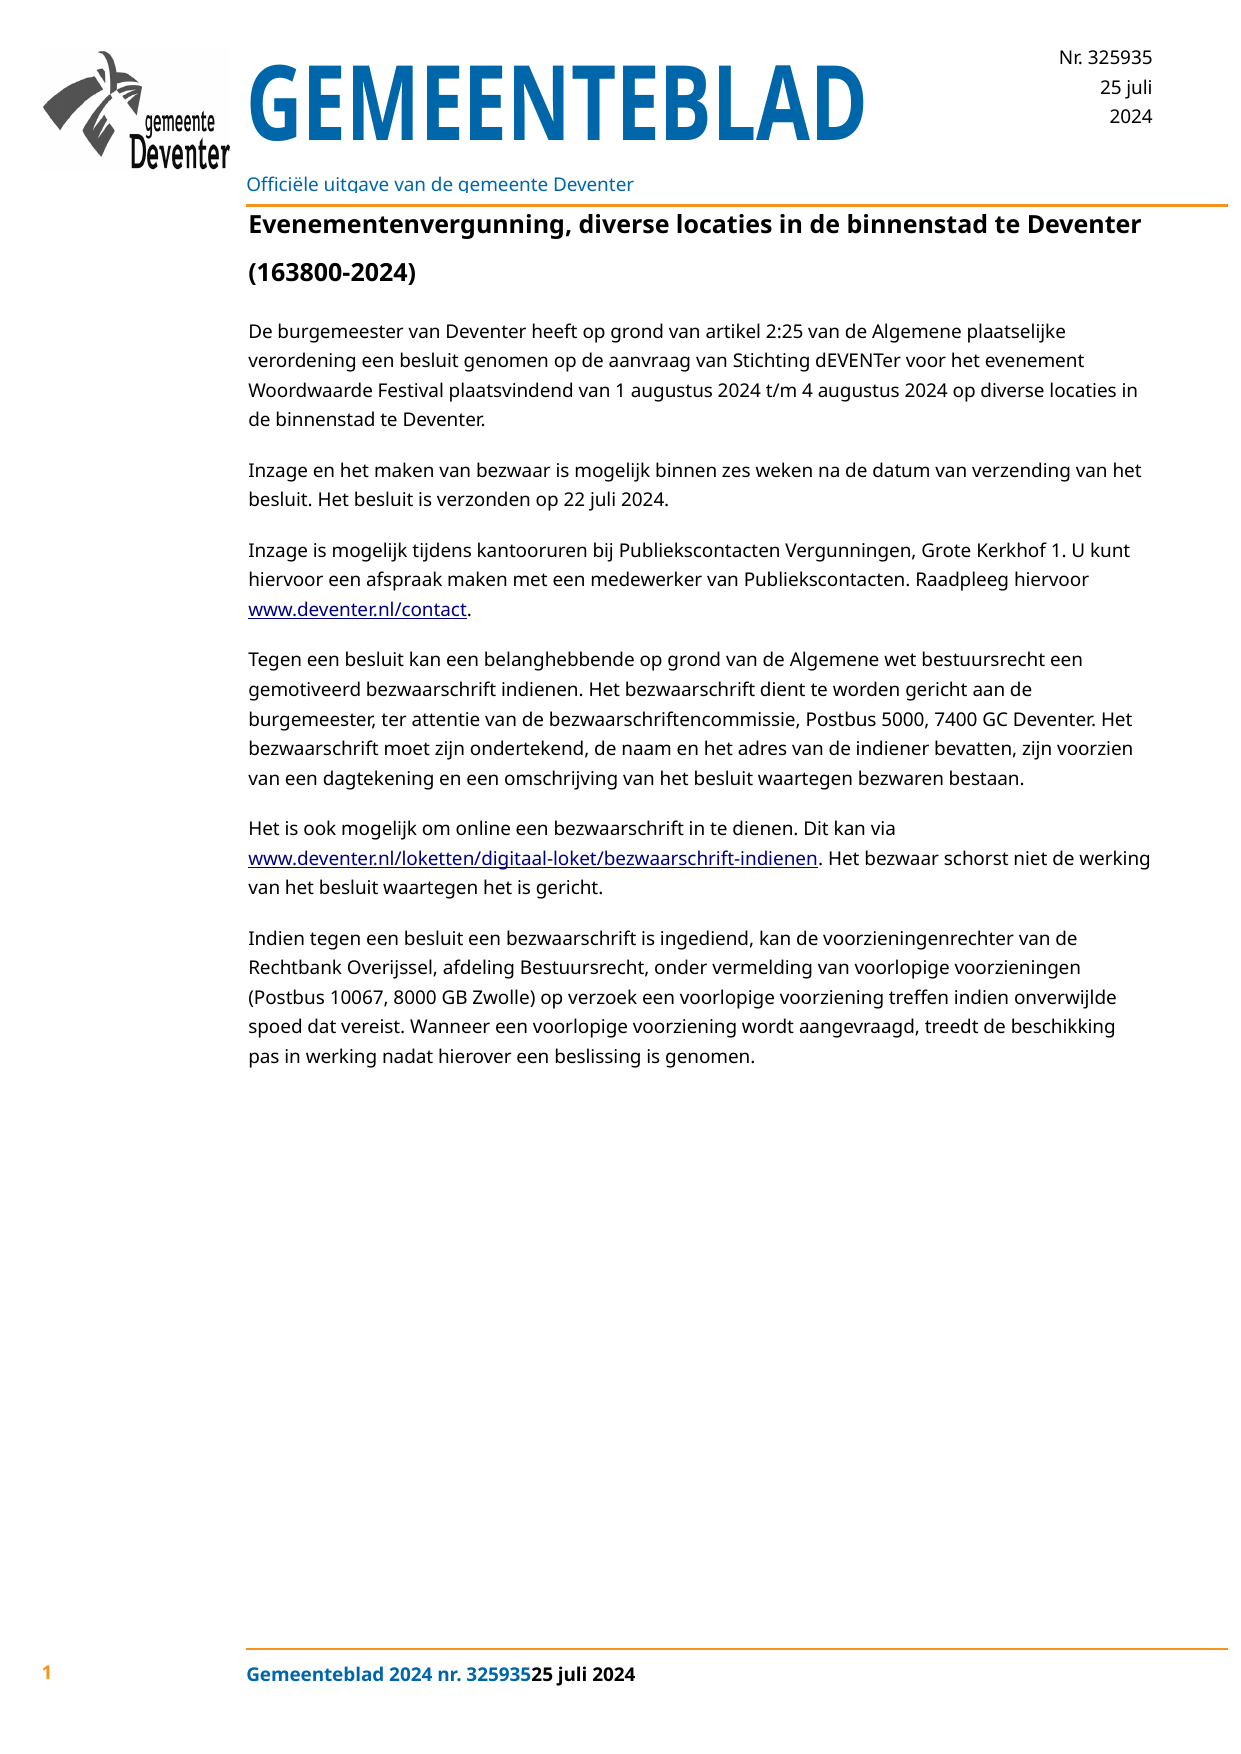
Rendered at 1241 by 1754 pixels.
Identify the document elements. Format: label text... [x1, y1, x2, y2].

text Indien tegen een besluit een bezwaarschrift is ingediend, kan de voorzieningenrechter van de Rechtbank Overijssel, afdeling Bestuursrecht, onder vermelding van voorlopige voorzieningen (Postbus 10067, 8000 GB Zwolle) op verzoek een voorlopige voorziening treffen indien onverwijlde spoed dat vereist. Wanneer een voorlopige voorziening wordt aangevraagd, treedt de beschikking pas in werking nadat hierover een beslissing is genomen. [248, 925, 1152, 1069]
picture [41, 47, 231, 172]
text Evenementenvergunning, diverse locaties in de binnenstad te Deventer (163800-2024) [248, 207, 1152, 288]
text De burgemeester van Deventer heeft op grond van artikel 2:25 van de Algemene plaatselijke verordening een besluit genomen op de aanvraag van Stichting dEVENTer voor het evenement Woordwaarde Festival plaatsvindend van 1 augustus 2024 t/m 4 augustus 2024 op diverse locaties in de binnenstad te Deventer. [248, 318, 1152, 432]
text Tegen een besluit kan een belanghebbende op grond van de Algemene wet bestuursrecht een gemotiveerd bezwaarschrift indienen. Het bezwaarschrift dient te worden gericht aan de burgemeester, ter attentie van de bezwaarschriftencommissie, Postbus 5000, 7400 GC Deventer. Het bezwaarschrift moet zijn ondertekend, de naam en het adres van de indiener bevatten, zijn voorzien van een dagtekening en een omschrijving van het besluit waartegen bezwaren bestaan. [248, 647, 1152, 791]
text Inzage is mogelijk tijdens kantooruren bij Publiekscontacten Vergunningen, Grote Kerkhof 1. U kunt hiervoor een afspraak maken met een medewerker van Publiekscontacten. Raadpleeg hiervoor www.deventer.nl/contact. [248, 537, 1152, 622]
text Het is ook mogelijk om online een bezwaarschrift in te dienen. Dit kan via www.deventer.nl/loketten/digitaal-loket/bezwaarschrift-indienen. Het bezwaar schorst niet de werking van het besluit waartegen het is gericht. [248, 815, 1152, 900]
text Inzage en het maken van bezwaar is mogelijk binnen zes weken na de datum van verzending van het besluit. Het besluit is verzonden op 22 juli 2024. [248, 457, 1152, 512]
